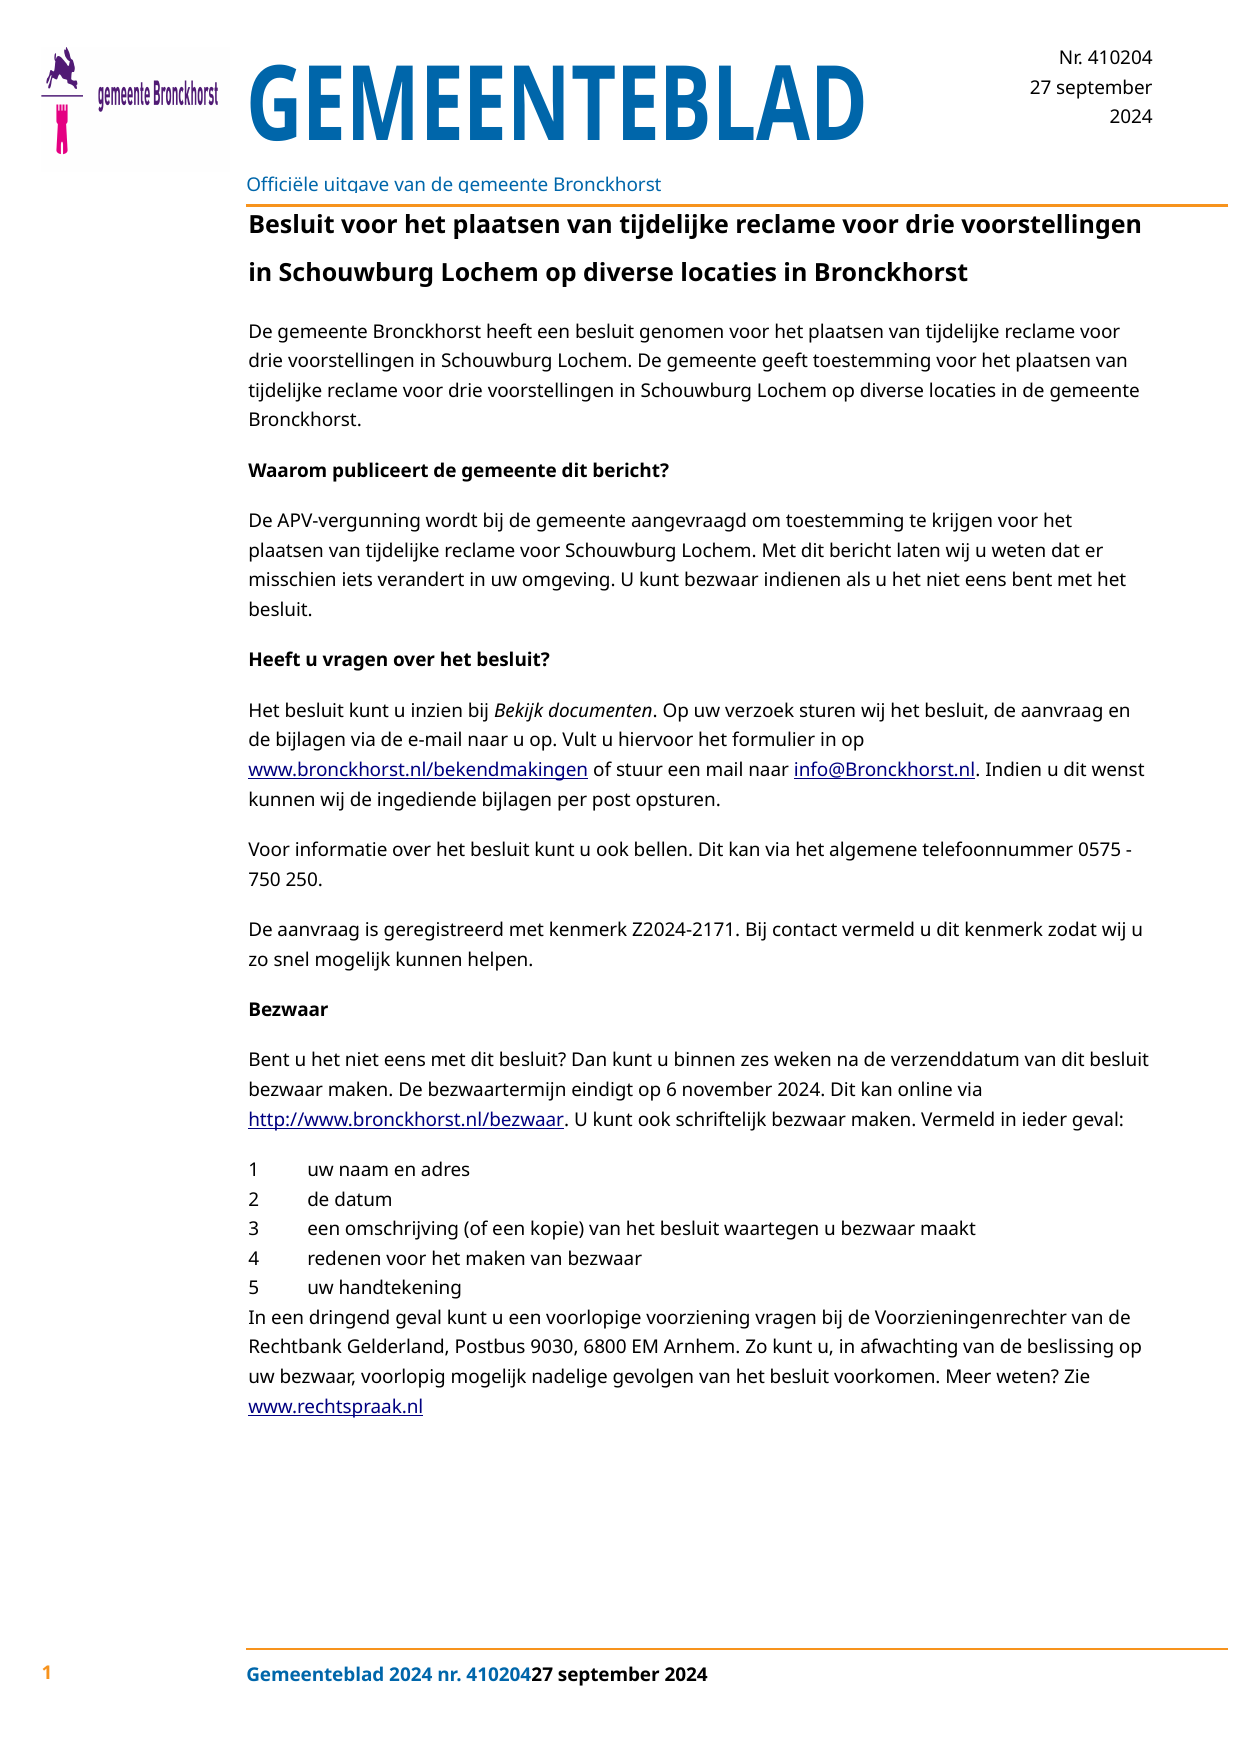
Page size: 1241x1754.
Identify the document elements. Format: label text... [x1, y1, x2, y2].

text Bent u het niet eens met dit besluit? Dan kunt u binnen zes weken na de verzenddatum van dit besluit bezwaar maken. De bezwaartermijn eindigt op 6 november 2024. Dit kan online via http://www.bronckhorst.nl/bezwaar. U kunt ook schriftelijk bezwaar maken. Vermeld in ieder geval: [248, 1047, 1152, 1132]
list een omschrijving (of een kopie) van het besluit waartegen u bezwaar maakt [248, 1215, 1152, 1241]
text De aanvraag is geregistreerd met kenmerk Z2024-2171. Bij contact vermeld u dit kenmerk zodat wij u zo snel mogelijk kunnen helpen. [248, 916, 1152, 972]
list de datum [248, 1186, 1152, 1212]
text De gemeente Bronckhorst heeft een besluit genomen voor het plaatsen van tijdelijke reclame voor drie voorstellingen in Schouwburg Lochem. De gemeente geeft toestemming voor het plaatsen van tijdelijke reclame voor drie voorstellingen in Schouwburg Lochem op diverse locaties in de gemeente Bronckhorst. [248, 318, 1152, 432]
text Bezwaar [248, 996, 1152, 1022]
text Heeft u vragen over het besluit? [248, 647, 1152, 672]
text Waarom publiceert de gemeente dit bericht? [248, 457, 1152, 483]
text Voor informatie over het besluit kunt u ook bellen. Dit kan via het algemene telefoonnummer 0575 - 750 250. [248, 836, 1152, 892]
text Het besluit kunt u inzien bij Bekijk documenten. Op uw verzoek sturen wij het besluit, de aanvraag en de bijlagen via de e-mail naar u op. Vult u hiervoor het formulier in op www.bronckhorst.nl/bekendmakingen of stuur een mail naar info@Bronckhorst.nl. Indien u dit wenst kunnen wij de ingediende bijlagen per post opsturen. [248, 697, 1152, 812]
picture [41, 47, 231, 172]
text De APV-vergunning wordt bij de gemeente aangevraagd om toestemming te krijgen voor het plaatsen van tijdelijke reclame voor Schouwburg Lochem. Met dit bericht laten wij u weten dat er misschien iets verandert in uw omgeving. U kunt bezwaar indienen als u het niet eens bent met het besluit. [248, 507, 1152, 622]
list uw naam en adres [248, 1156, 1152, 1182]
text Besluit voor het plaatsen van tijdelijke reclame voor drie voorstellingen in Schouwburg Lochem op diverse locaties in Bronckhorst [248, 207, 1152, 288]
list uw handtekening [248, 1274, 1152, 1300]
text In een dringend geval kunt u een voorlopige voorziening vragen bij de Voorzieningenrechter van de Rechtbank Gelderland, Postbus 9030, 6800 EM Arnhem. Zo kunt u, in afwachting van de beslissing op uw bezwaar, voorlopig mogelijk nadelige gevolgen van het besluit voorkomen. Meer weten? Zie www.rechtspraak.nl [248, 1304, 1152, 1419]
list redenen voor het maken van bezwaar [248, 1245, 1152, 1271]
